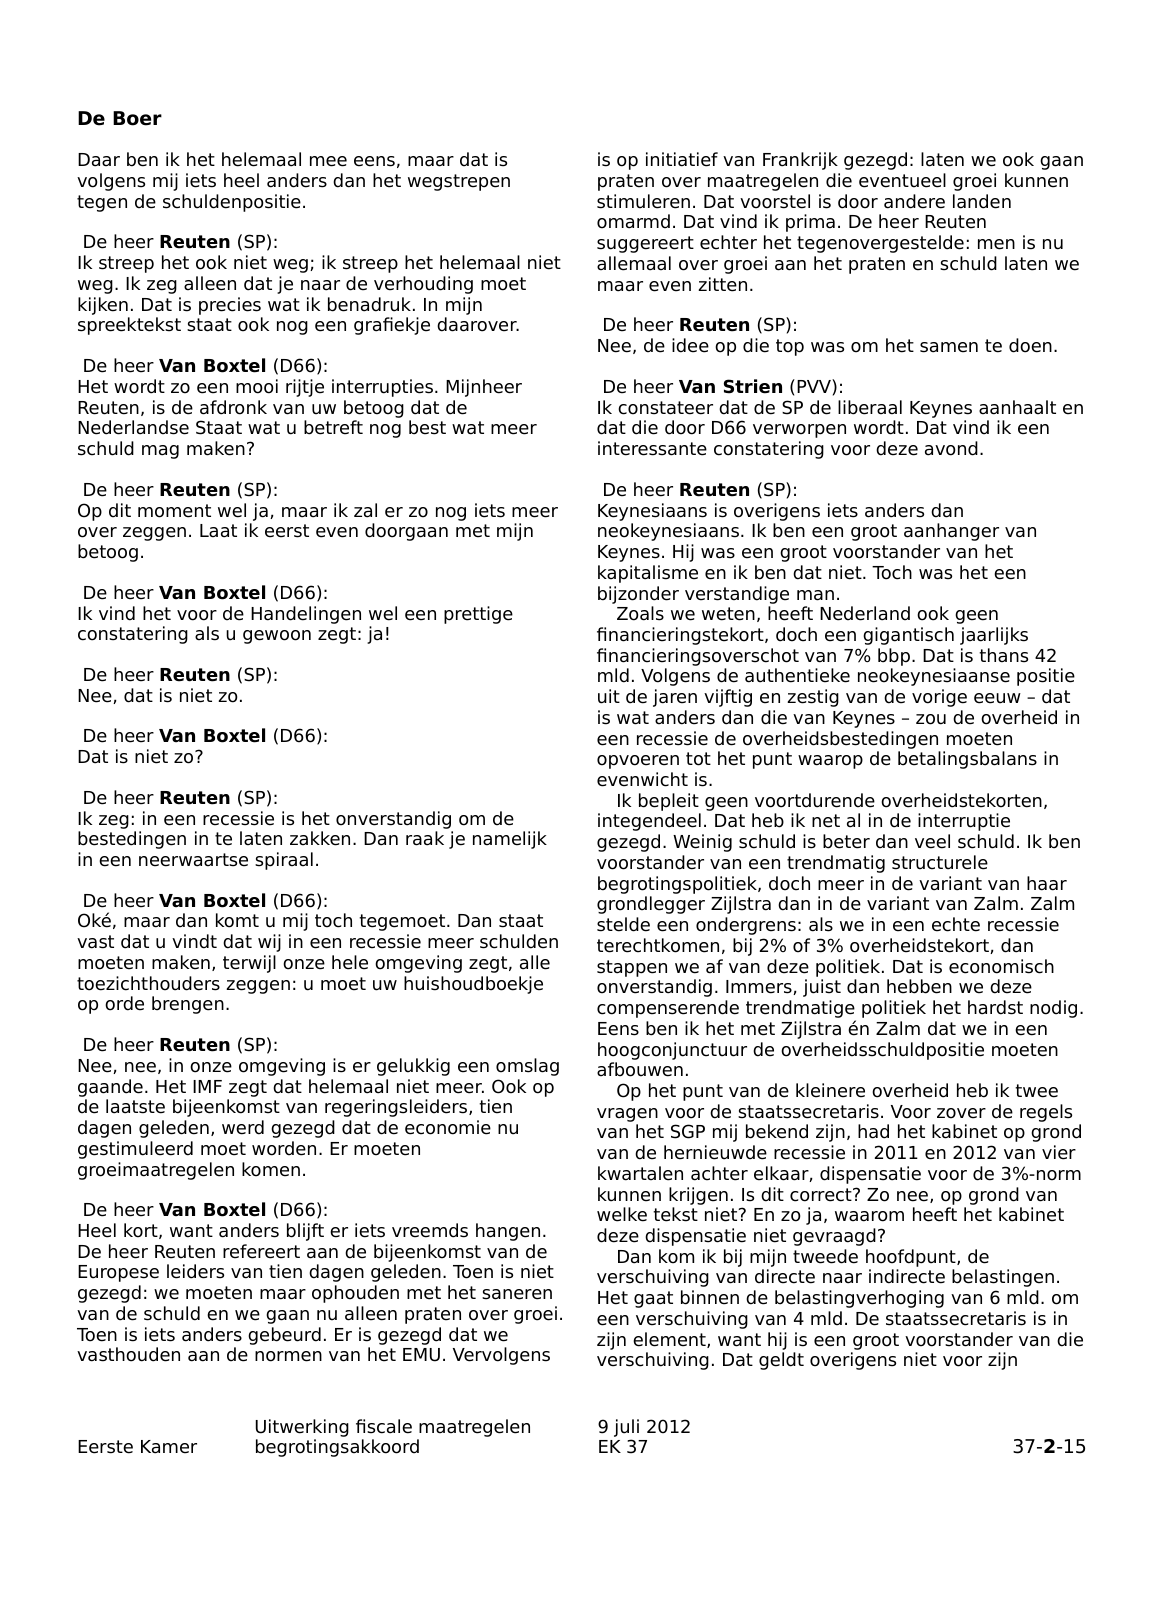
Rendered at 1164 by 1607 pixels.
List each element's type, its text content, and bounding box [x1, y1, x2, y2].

text Zoals we weten, heeft Nederland ook geen financieringstekort, doch een gigantisch jaarlijks financieringsoverschot van 7% bbp. Dat is thans 42 mld. Volgens de authentieke neokeynesiaanse positie uit de jaren vijftig en zestig van de vorige eeuw – dat is wat anders dan die van Keynes – zou de overheid in een recessie de overheidsbestedingen moeten opvoeren tot het punt waarop de betalingsbalans in evenwicht is. [596, 604, 1087, 791]
text Ik vind het voor de Handelingen wel een prettige constatering als u gewoon zegt: ja! [77, 603, 567, 645]
text Heel kort, want anders blijft er iets vreemds hangen. De heer Reuten refereert aan de bijeenkomst van de Europese leiders van tien dagen geleden. Toen is niet gezegd: we moeten maar ophouden met het saneren van de schuld en we gaan nu alleen praten over groei. Toen is iets anders gebeurd. Er is gezegd dat we vasthouden aan de normen van het EMU. Vervolgens [77, 1221, 567, 1366]
text De heer Van Boxtel (D66): [77, 891, 567, 911]
text Dan kom ik bij mijn tweede hoofdpunt, de verschuiving van directe naar indirecte belastingen. Het gaat binnen de belastingverhoging van 6 mld. om een verschuiving van 4 mld. De staatssecretaris is in zijn element, want hij is een groot voorstander van die verschuiving. Dat geldt overigens niet voor zijn [596, 1247, 1087, 1371]
text Ik bepleit geen voortdurende overheidstekorten, integendeel. Dat heb ik net al in de interruptie gezegd. Weinig schuld is beter dan veel schuld. Ik ben voorstander van een trendmatig structurele begrotingspolitiek, doch meer in de variant van haar grondlegger Zijlstra dan in de variant van Zalm. Zalm stelde een ondergrens: als we in een echte recessie terechtkomen, bij 2% of 3% overheidstekort, dan stappen we af van deze politiek. Dat is economisch onverstandig. Immers, juist dan hebben we deze compenserende trendmatige politiek het hardst nodig. Eens ben ik het met Zijlstra én Zalm dat we in een hoogconjunctuur de overheidsschuldpositie moeten afbouwen. [596, 791, 1087, 1081]
text Nee, de idee op die top was om het samen te doen. [596, 336, 1087, 357]
text Oké, maar dan komt u mij toch tegemoet. Dan staat vast dat u vindt dat wij in een recessie meer schulden moeten maken, terwijl onze hele omgeving zegt, alle toezichthouders zeggen: u moet uw huishoudboekje op orde brengen. [77, 911, 567, 1015]
text Het wordt zo een mooi rijtje interrupties. Mijnheer Reuten, is de afdronk van uw betoog dat de Nederlandse Staat wat u betreft nog best wat meer schuld mag maken? [77, 377, 567, 460]
text Daar ben ik het helemaal mee eens, maar dat is volgens mij iets heel anders dan het wegstrepen tegen de schuldenpositie. [77, 150, 567, 212]
text De heer Reuten (SP): [596, 480, 1087, 500]
text Nee, dat is niet zo. [77, 686, 567, 706]
text De heer Van Strien (PVV): [596, 377, 1087, 397]
text De heer Reuten (SP): [77, 232, 567, 253]
text De heer Reuten (SP): [596, 315, 1087, 336]
text De heer Van Boxtel (D66): [77, 1200, 567, 1221]
text Dat is niet zo? [77, 747, 567, 768]
text is op initiatief van Frankrijk gezegd: laten we ook gaan praten over maatregelen die eventueel groei kunnen stimuleren. Dat voorstel is door andere landen omarmd. Dat vind ik prima. De heer Reuten suggereert echter het tegenovergestelde: men is nu allemaal over groei aan het praten en schuld laten we maar even zitten. [596, 150, 1087, 295]
text De heer Reuten (SP): [77, 1035, 567, 1056]
text Ik constateer dat de SP de liberaal Keynes aanhaalt en dat die door D66 verworpen wordt. Dat vind ik een interessante constatering voor deze avond. [596, 397, 1087, 460]
text Keynesiaans is overigens iets anders dan neokeynesiaans. Ik ben een groot aanhanger van Keynes. Hij was een groot voorstander van het kapitalisme en ik ben dat niet. Toch was het een bijzonder verstandige man. [596, 500, 1087, 604]
text Nee, nee, in onze omgeving is er gelukkig een omslag gaande. Het IMF zegt dat helemaal niet meer. Ook op de laatste bijeenkomst van regeringsleiders, tien dagen geleden, werd gezegd dat de economie nu gestimuleerd moet worden. Er moeten groeimaatregelen komen. [77, 1056, 567, 1180]
text De heer Van Boxtel (D66): [77, 726, 567, 747]
text De heer Van Boxtel (D66): [77, 356, 567, 377]
text Ik streep het ook niet weg; ik streep het helemaal niet weg. Ik zeg alleen dat je naar de verhouding moet kijken. Dat is precies wat ik benadruk. In mijn spreektekst staat ook nog een grafiekje daarover. [77, 253, 567, 336]
text Op het punt van de kleinere overheid heb ik twee vragen voor de staatssecretaris. Voor zover de regels van het SGP mij bekend zijn, had het kabinet op grond van de hernieuwde recessie in 2011 en 2012 van vier kwartalen achter elkaar, dispensatie voor de 3%-norm kunnen krijgen. Is dit correct? Zo nee, op grond van welke tekst niet? En zo ja, waarom heeft het kabinet deze dispensatie niet gevraagd? [596, 1081, 1087, 1247]
text De heer Reuten (SP): [77, 480, 567, 500]
text Op dit moment wel ja, maar ik zal er zo nog iets meer over zeggen. Laat ik eerst even doorgaan met mijn betoog. [77, 500, 567, 563]
text Ik zeg: in een recessie is het onverstandig om de bestedingen in te laten zakken. Dan raak je namelijk in een neerwaartse spiraal. [77, 808, 567, 871]
text De heer Reuten (SP): [77, 788, 567, 808]
text De heer Reuten (SP): [77, 665, 567, 686]
text De heer Van Boxtel (D66): [77, 583, 567, 603]
